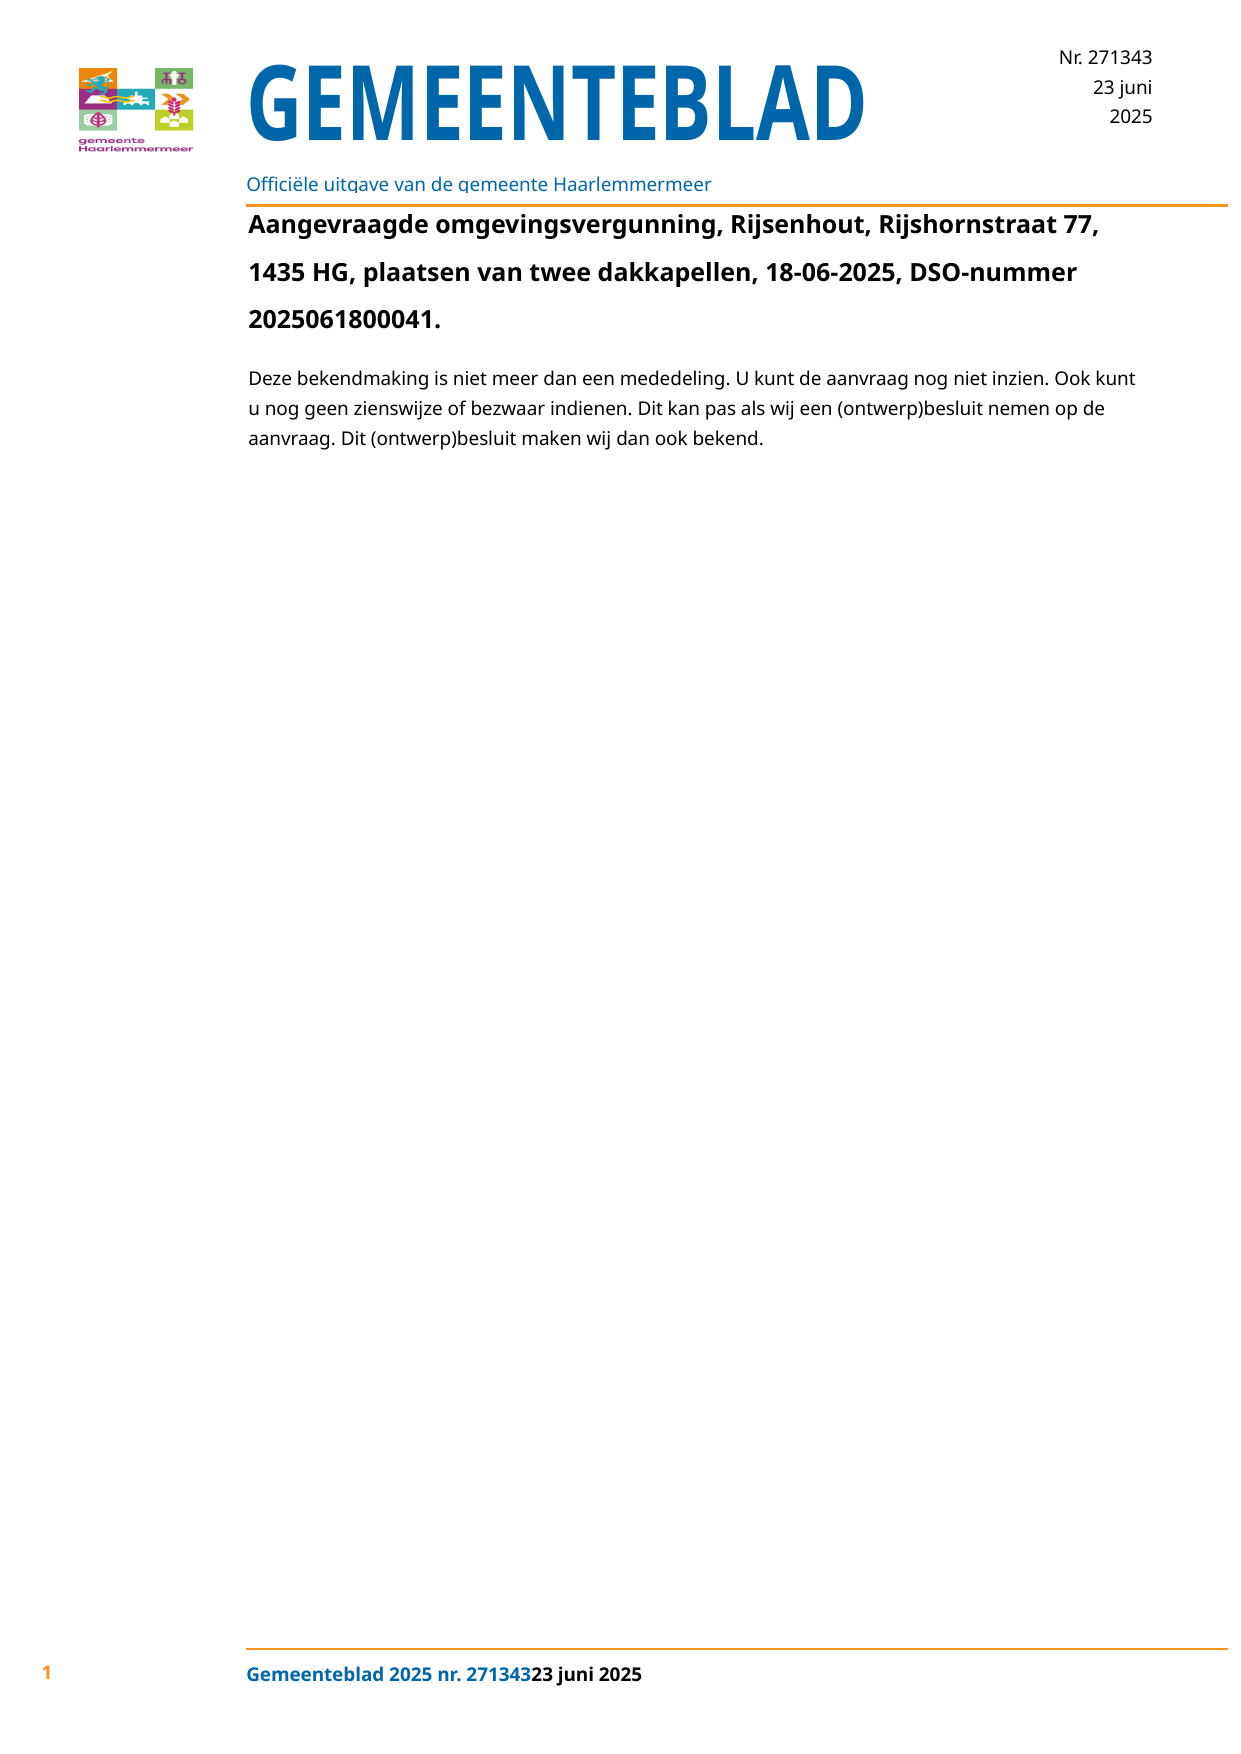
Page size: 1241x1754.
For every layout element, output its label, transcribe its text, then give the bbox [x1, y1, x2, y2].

text Aangevraagde omgevingsvergunning, Rijsenhout, Rijshornstraat 77, 1435 HG, plaatsen van twee dakkapellen, 18-06-2025, DSO-nummer 2025061800041. [248, 207, 1152, 336]
picture [41, 47, 231, 172]
text Deze bekendmaking is niet meer dan een mededeling. U kunt de aanvraag nog niet inzien. Ook kunt u nog geen zienswijze of bezwaar indienen. Dit kan pas als wij een (ontwerp)besluit nemen op de aanvraag. Dit (ontwerp)besluit maken wij dan ook bekend. [248, 366, 1152, 450]
